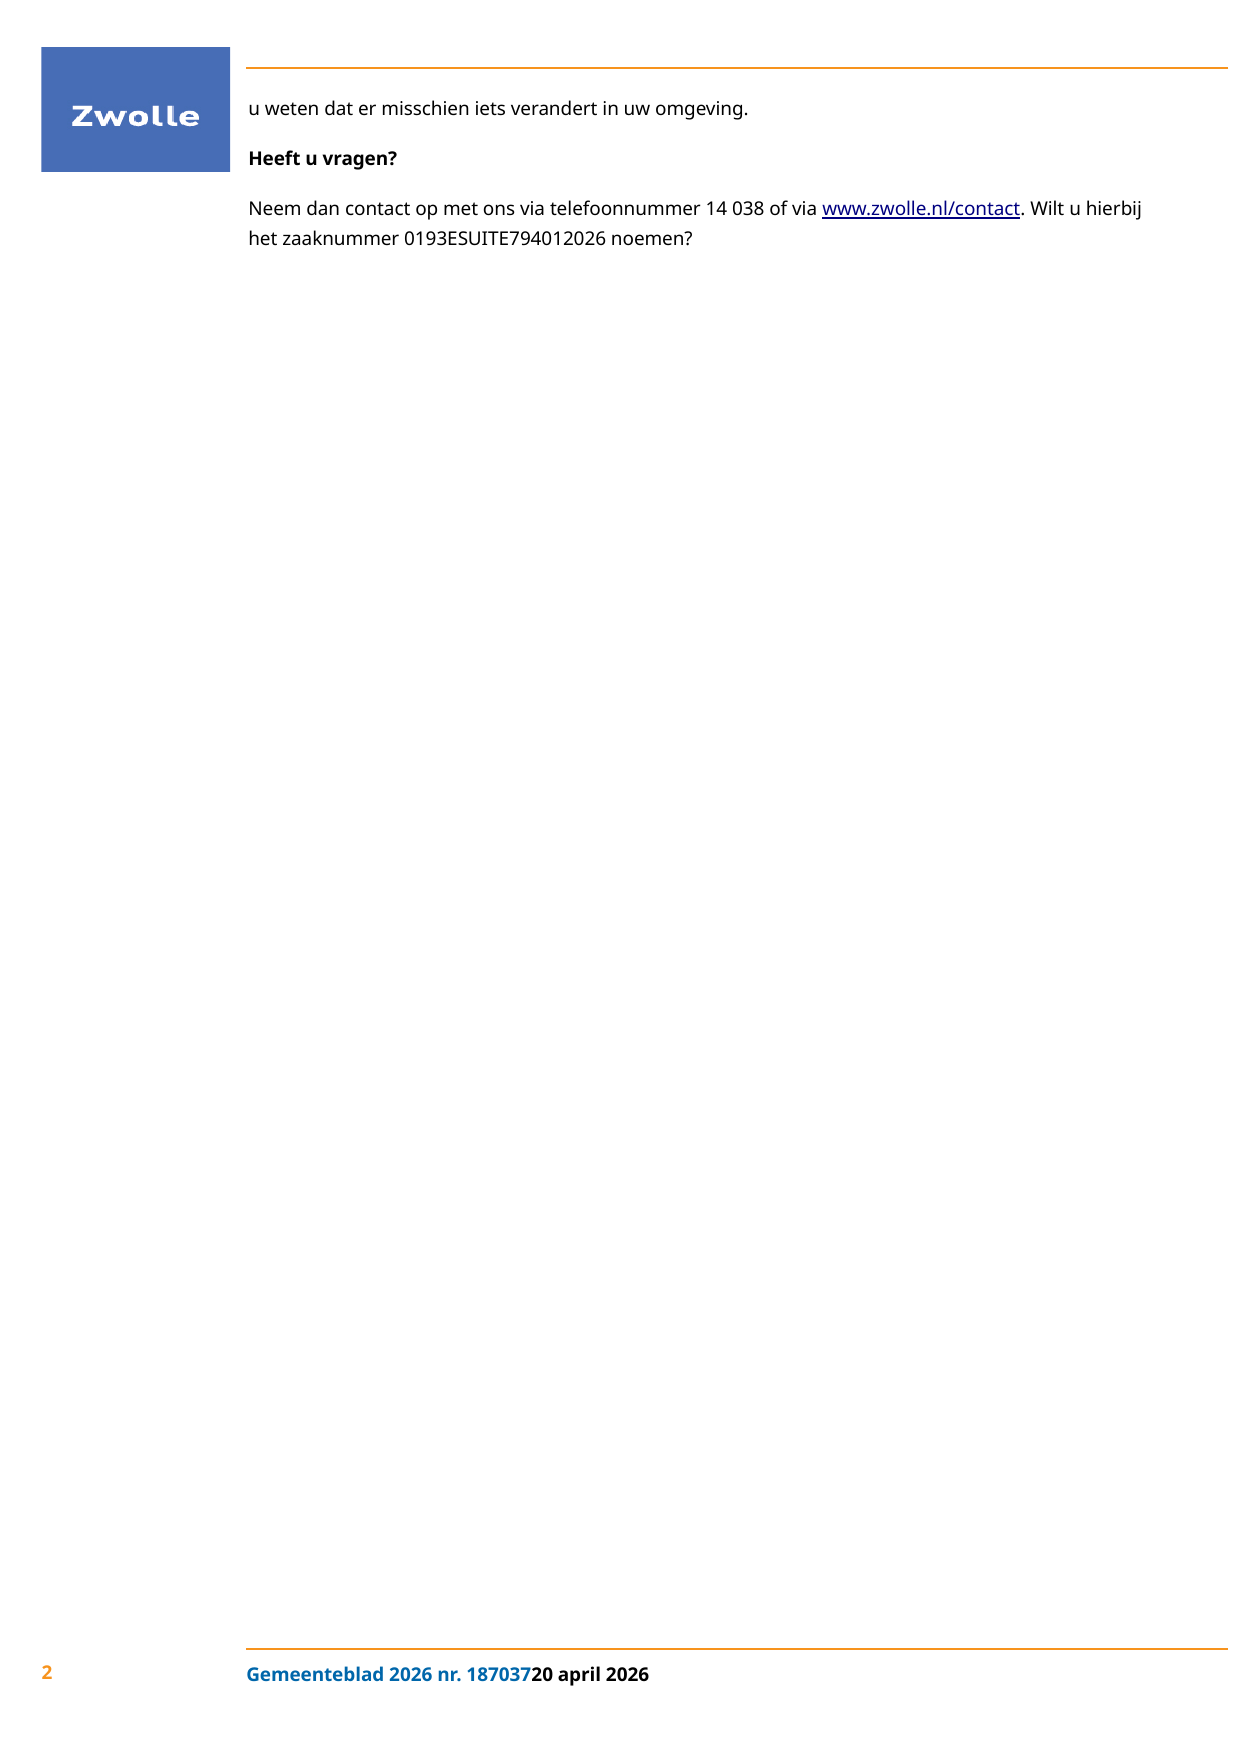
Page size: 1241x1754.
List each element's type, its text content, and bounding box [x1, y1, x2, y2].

picture [41, 47, 231, 172]
text Heeft u vragen? [248, 145, 1152, 171]
text Neem dan contact op met ons via telefoonnummer 14 038 of via www.zwolle.nl/contact. Wilt u hierbij het zaaknummer 0193ESUITE794012026 noemen? [248, 196, 1152, 251]
text u weten dat er misschien iets verandert in uw omgeving. [248, 95, 1152, 121]
